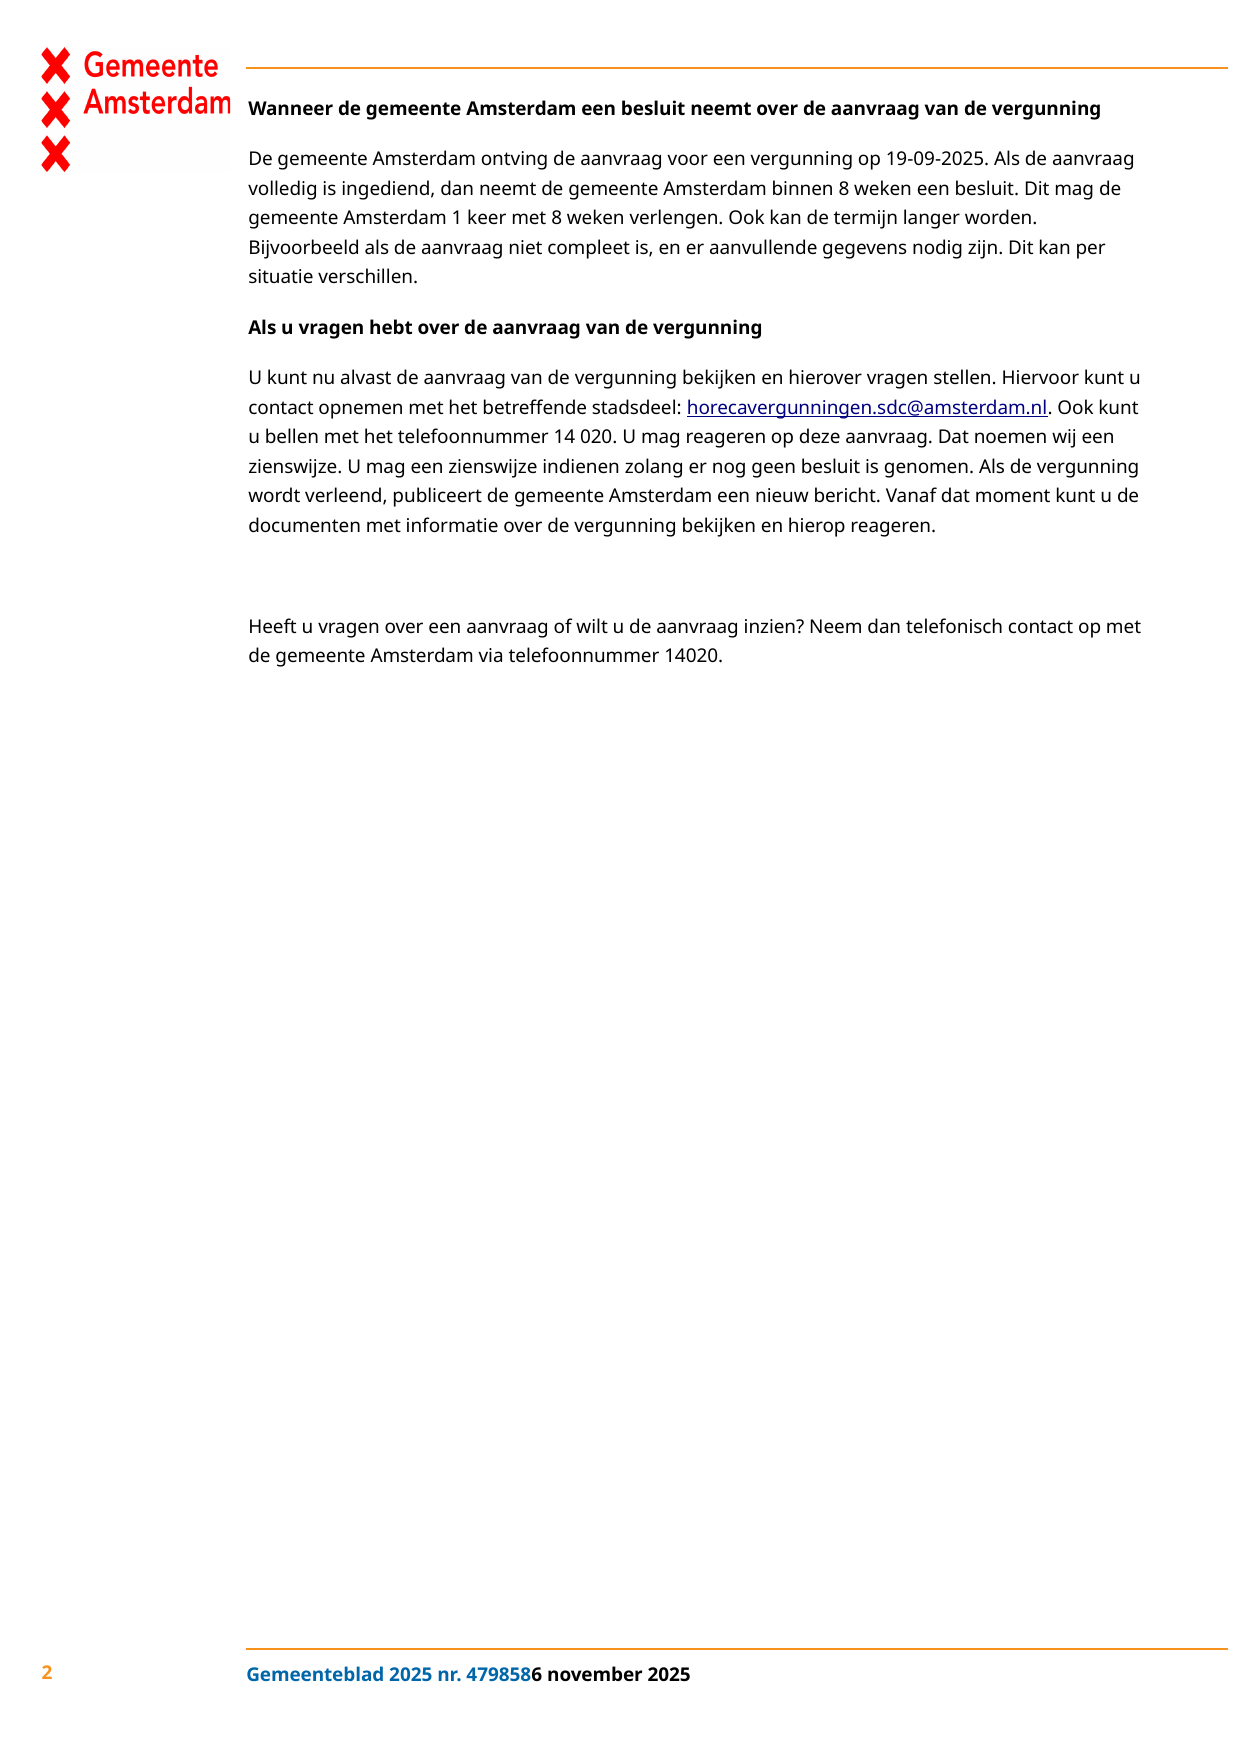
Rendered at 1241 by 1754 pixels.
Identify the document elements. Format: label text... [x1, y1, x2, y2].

text De gemeente Amsterdam ontving de aanvraag voor een vergunning op 19-09-2025. Als de aanvraag volledig is ingediend, dan neemt de gemeente Amsterdam binnen 8 weken een besluit. Dit mag de gemeente Amsterdam 1 keer met 8 weken verlengen. Ook kan de termijn langer worden. Bijvoorbeeld als de aanvraag niet compleet is, en er aanvullende gegevens nodig zijn. Dit kan per situatie verschillen. [248, 145, 1152, 289]
text Als u vragen hebt over de aanvraag van de vergunning [248, 314, 1152, 340]
text Heeft u vragen over een aanvraag of wilt u de aanvraag inzien? Neem dan telefonisch contact op met de gemeente Amsterdam via telefoonnummer 14020. [248, 613, 1152, 668]
picture [41, 47, 231, 172]
text Wanneer de gemeente Amsterdam een besluit neemt over de aanvraag van de vergunning [248, 95, 1152, 121]
text U kunt nu alvast de aanvraag van de vergunning bekijken en hierover vragen stellen. Hiervoor kunt u contact opnemen met het betreffende stadsdeel: horecavergunningen.sdc@amsterdam.nl. Ook kunt u bellen met het telefoonnummer 14 020. U mag reageren op deze aanvraag. Dat noemen wij een zienswijze. U mag een zienswijze indienen zolang er nog geen besluit is genomen. Als de vergunning wordt verleend, publiceert de gemeente Amsterdam een nieuw bericht. Vanaf dat moment kunt u de documenten met informatie over de vergunning bekijken en hierop reageren. [248, 364, 1152, 538]
